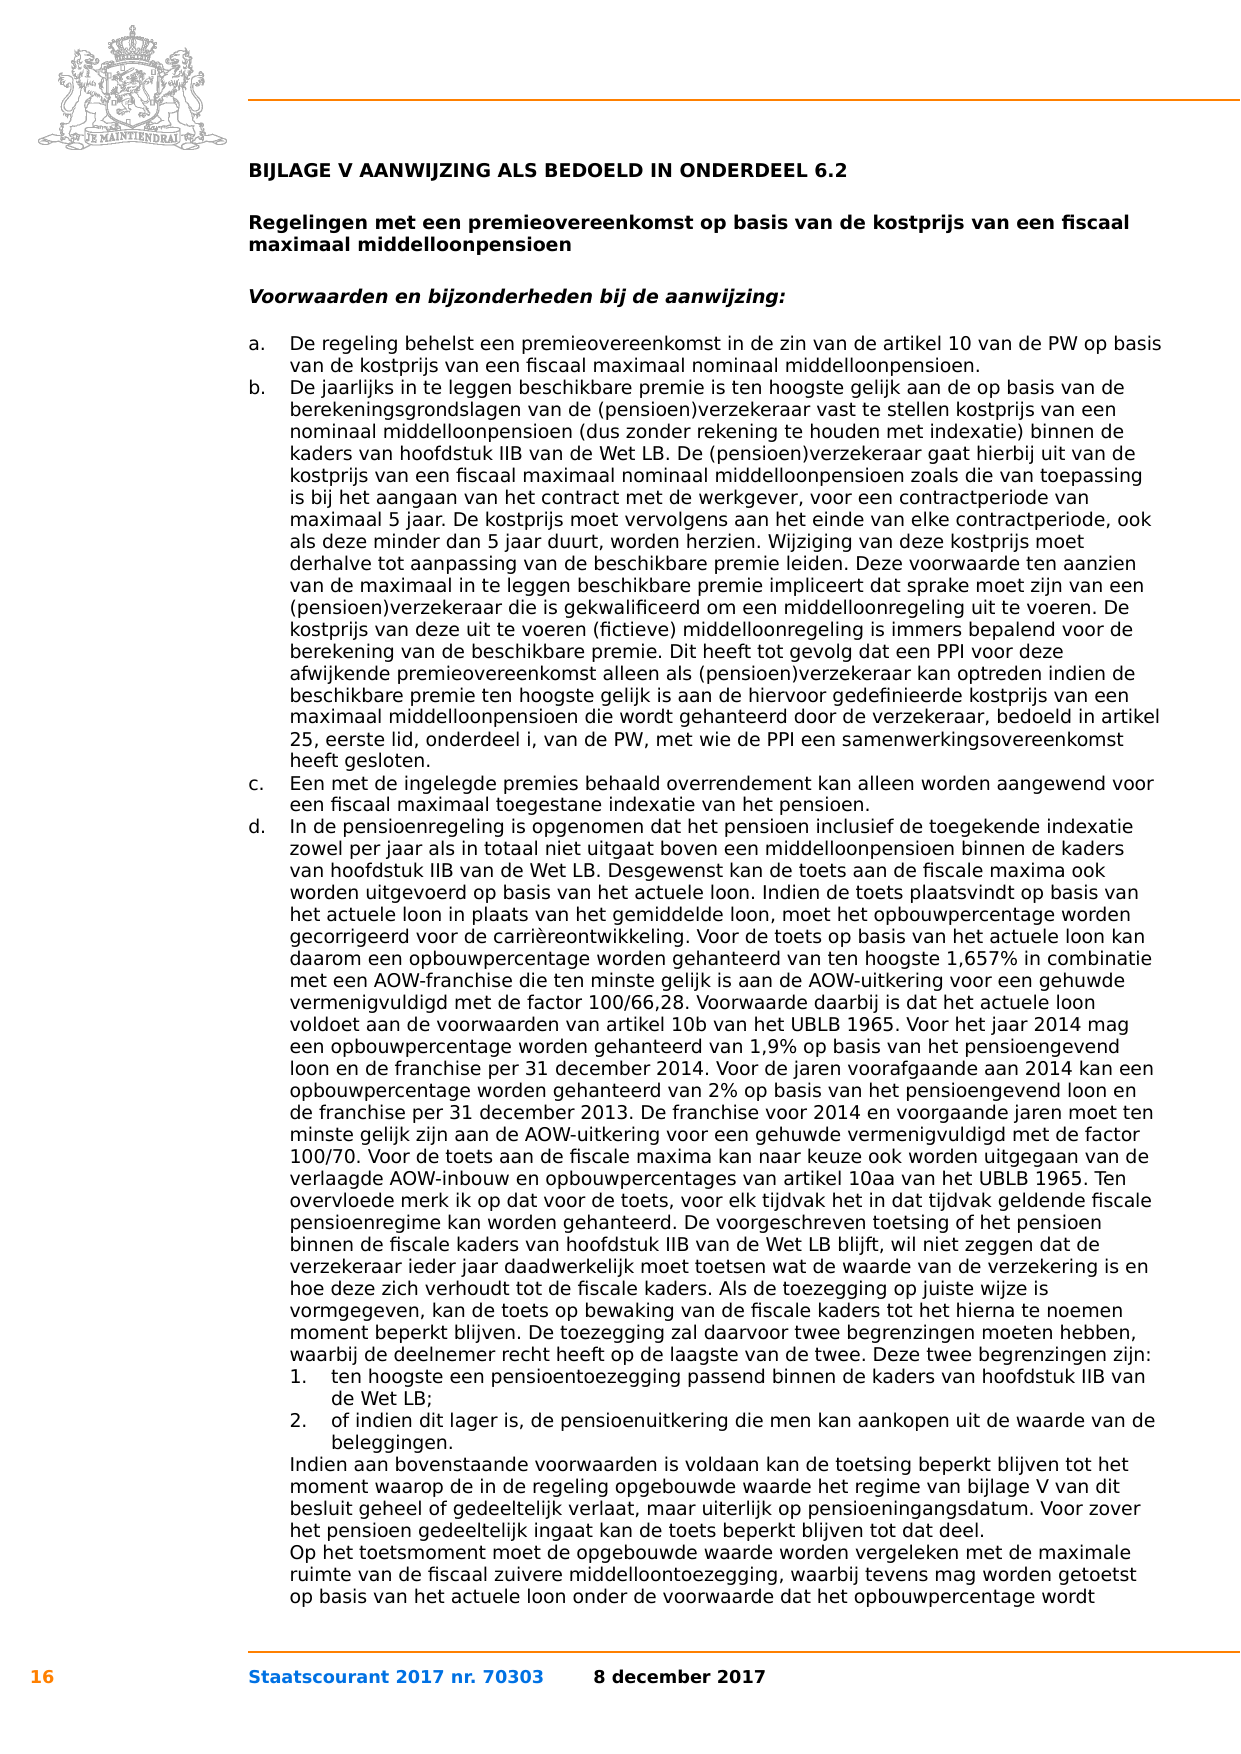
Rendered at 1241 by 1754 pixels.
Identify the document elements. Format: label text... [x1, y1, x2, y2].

text c. Een met de ingelegde premies behaald overrendement kan alleen worden aangewend voor een fiscaal maximaal toegestane indexatie van het pensioen. [248, 772, 1163, 816]
subtitle Regelingen met een premieovereenkomst op basis van de kostprijs van een fiscaal maximaal middelloonpensioen [248, 212, 1163, 256]
subtitle Voorwaarden en bijzonderheden bij de aanwijzing: [248, 286, 1163, 308]
text d. In de pensioenregeling is opgenomen dat het pensioen inclusief de toegekende indexatie zowel per jaar als in totaal niet uitgaat boven een middelloonpensioen binnen de kaders van hoofdstuk IIB van de Wet LB. Desgewenst kan de toets aan de fiscale maxima ook worden uitgevoerd op basis van het actuele loon. Indien de toets plaatsvindt op basis van het actuele loon in plaats van het gemiddelde loon, moet het opbouwpercentage worden gecorrigeerd voor de carrièreontwikkeling. Voor de toets op basis van het actuele loon kan daarom een opbouwpercentage worden gehanteerd van ten hoogste 1,657% in combinatie met een AOW-franchise die ten minste gelijk is aan de AOW-uitkering voor een gehuwde vermenigvuldigd met de factor 100/66,28. Voorwaarde daarbij is dat het actuele loon voldoet aan de voorwaarden van artikel 10b van het UBLB 1965. Voor het jaar 2014 mag een opbouwpercentage worden gehanteerd van 1,9% op basis van het pensioengevend loon en de franchise per 31 december 2014. Voor de jaren voorafgaande aan 2014 kan een opbouwpercentage worden gehanteerd van 2% op basis van het pensioengevend loon en de franchise per 31 december 2013. De franchise voor 2014 en voorgaande jaren moet ten minste gelijk zijn aan de AOW-uitkering voor een gehuwde vermenigvuldigd met de factor 100/70. Voor de toets aan de fiscale maxima kan naar keuze ook worden uitgegaan van de verlaagde AOW-inbouw en opbouwpercentages van artikel 10aa van het UBLB 1965. Ten overvloede merk ik op dat voor de toets, voor elk tijdvak het in dat tijdvak geldende fiscale pensioenregime kan worden gehanteerd. De voorgeschreven toetsing of het pensioen binnen de fiscale kaders van hoofdstuk IIB van de Wet LB blijft, wil niet zeggen dat de verzekeraar ieder jaar daadwerkelijk moet toetsen wat de waarde van de verzekering is en hoe deze zich verhoudt tot de fiscale kaders. Als de toezegging op juiste wijze is vormgegeven, kan de toets op bewaking van de fiscale kaders tot het hierna te noemen moment beperkt blijven. De toezegging zal daarvoor twee begrenzingen moeten hebben, waarbij de deelnemer recht heeft op de laagste van de twee. Deze twee begrenzingen zijn: [248, 816, 1163, 1366]
text a. De regeling behelst een premieovereenkomst in de zin van de artikel 10 van de PW op basis van de kostprijs van een fiscaal maximaal nominaal middelloonpensioen. [248, 333, 1163, 377]
picture [38, 25, 227, 150]
subtitle BIJLAGE V AANWIJZING ALS BEDOELD IN ONDERDEEL 6.2 [248, 160, 1163, 182]
text 1. ten hoogste een pensioentoezegging passend binnen de kaders van hoofdstuk IIB van de Wet LB; [289, 1366, 1163, 1410]
text b. De jaarlijks in te leggen beschikbare premie is ten hoogste gelijk aan de op basis van de berekeningsgrondslagen van de (pensioen)verzekeraar vast te stellen kostprijs van een nominaal middelloonpensioen (dus zonder rekening te houden met indexatie) binnen de kaders van hoofdstuk IIB van de Wet LB. De (pensioen)verzekeraar gaat hierbij uit van de kostprijs van een fiscaal maximaal nominaal middelloonpensioen zoals die van toepassing is bij het aangaan van het contract met de werkgever, voor een contractperiode van maximaal 5 jaar. De kostprijs moet vervolgens aan het einde van elke contractperiode, ook als deze minder dan 5 jaar duurt, worden herzien. Wijziging van deze kostprijs moet derhalve tot aanpassing van de beschikbare premie leiden. Deze voorwaarde ten aanzien van de maximaal in te leggen beschikbare premie impliceert dat sprake moet zijn van een (pensioen)verzekeraar die is gekwalificeerd om een middelloonregeling uit te voeren. De kostprijs van deze uit te voeren (fictieve) middelloonregeling is immers bepalend voor de berekening van de beschikbare premie. Dit heeft tot gevolg dat een PPI voor deze afwijkende premieovereenkomst alleen als (pensioen)verzekeraar kan optreden indien de beschikbare premie ten hoogste gelijk is aan de hiervoor gedefinieerde kostprijs van een maximaal middelloonpensioen die wordt gehanteerd door de verzekeraar, bedoeld in artikel 25, eerste lid, onderdeel i, van de PW, met wie de PPI een samenwerkingsovereenkomst heeft gesloten. [248, 377, 1163, 772]
text Indien aan bovenstaande voorwaarden is voldaan kan de toetsing beperkt blijven tot het moment waarop de in de regeling opgebouwde waarde het regime van bijlage V van dit besluit geheel of gedeeltelijk verlaat, maar uiterlijk op pensioeningangsdatum. Voor zover het pensioen gedeeltelijk ingaat kan de toets beperkt blijven tot dat deel. [289, 1454, 1163, 1542]
text Op het toetsmoment moet de opgebouwde waarde worden vergeleken met de maximale ruimte van de fiscaal zuivere middelloontoezegging, waarbij tevens mag worden getoetst op basis van het actuele loon onder de voorwaarde dat het opbouwpercentage wordt [289, 1542, 1163, 1608]
text 2. of indien dit lager is, de pensioenuitkering die men kan aankopen uit de waarde van de beleggingen. [289, 1410, 1163, 1454]
